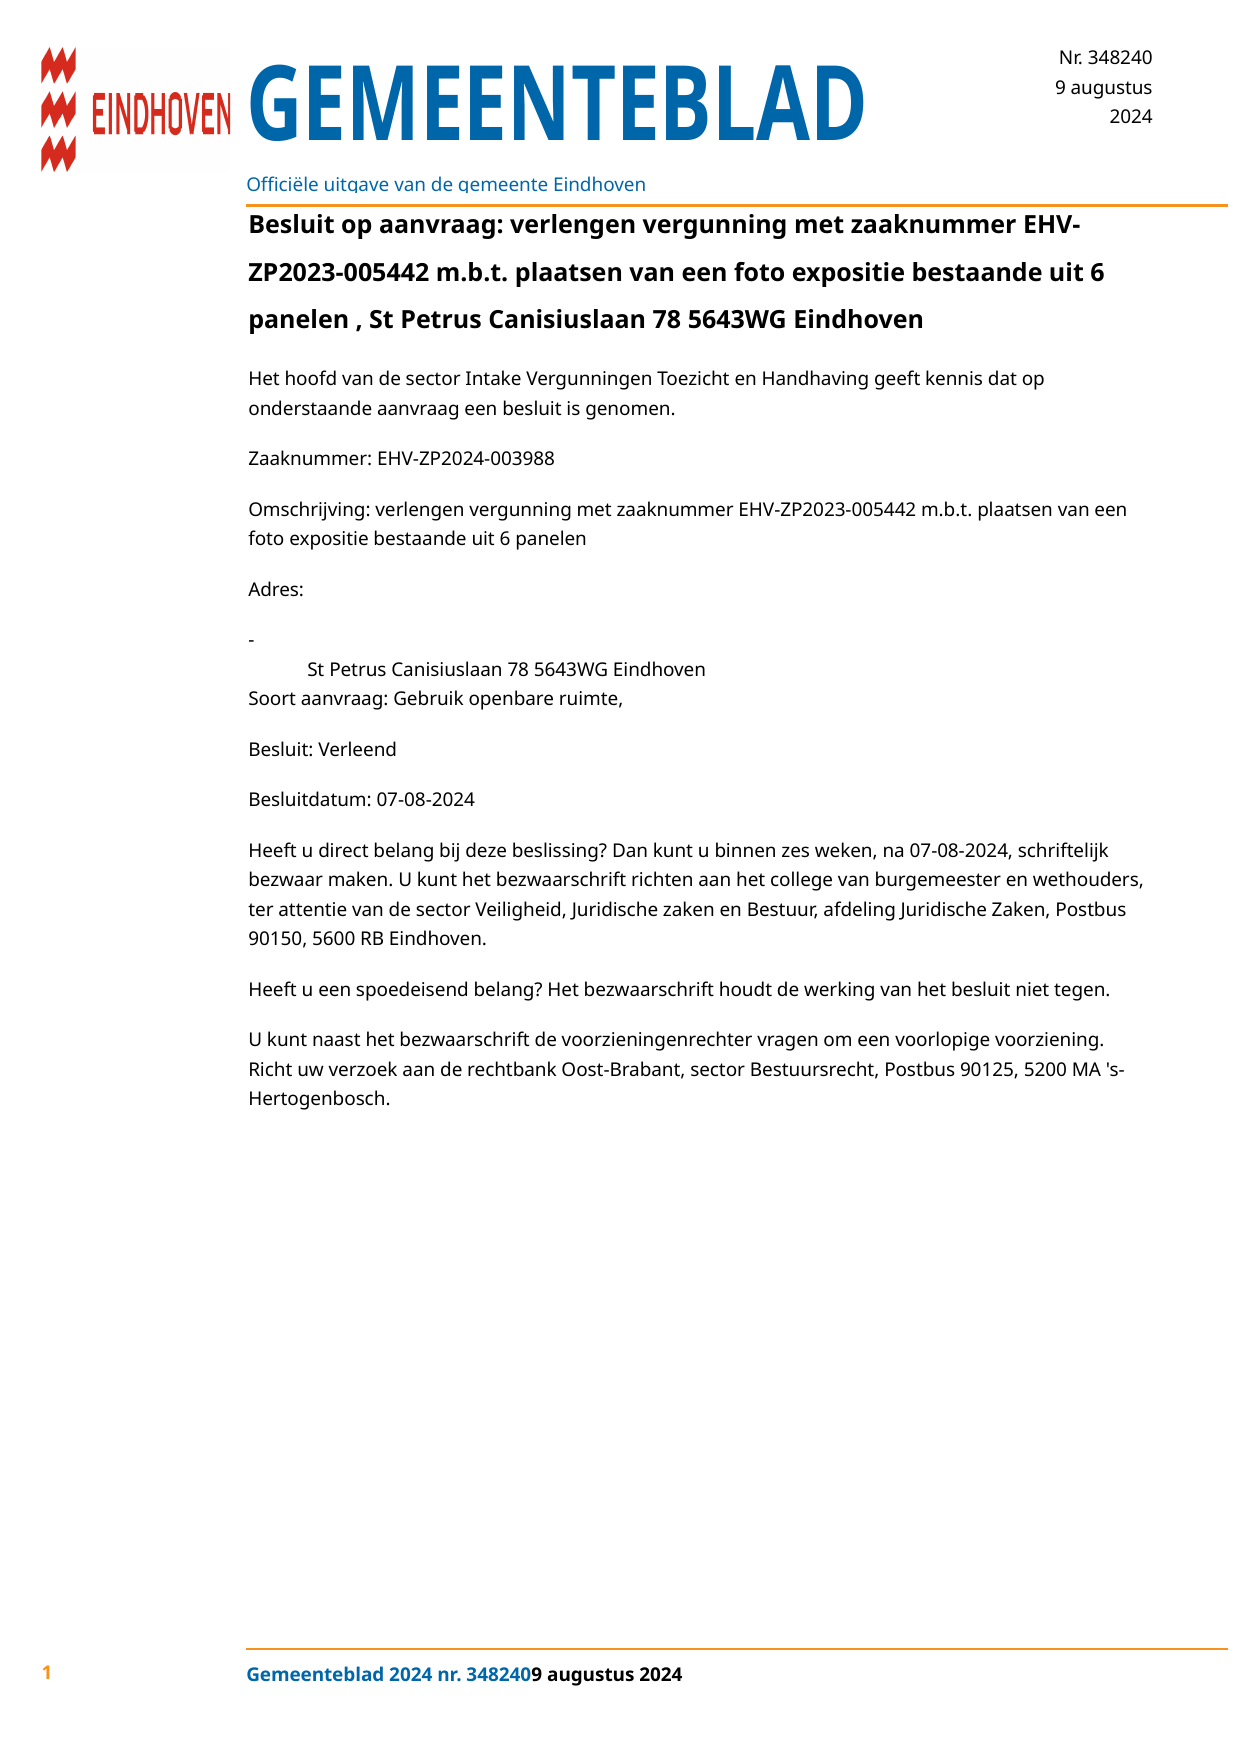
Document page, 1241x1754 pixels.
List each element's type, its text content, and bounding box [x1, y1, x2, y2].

text Adres: [248, 576, 1152, 602]
text Heeft u direct belang bij deze beslissing? Dan kunt u binnen zes weken, na 07-08-2024, schriftelijk bezwaar maken. U kunt het bezwaarschrift richten aan het college van burgemeester en wethouders, ter attentie van de sector Veiligheid, Juridische zaken en Bestuur, afdeling Juridische Zaken, Postbus 90150, 5600 RB Eindhoven. [248, 837, 1152, 951]
picture [41, 47, 231, 172]
text Besluitdatum: 07-08-2024 [248, 786, 1152, 812]
text Het hoofd van de sector Intake Vergunningen Toezicht en Handhaving geeft kennis dat op onderstaande aanvraag een besluit is genomen. [248, 366, 1152, 421]
text Soort aanvraag: Gebruik openbare ruimte, [248, 686, 1152, 711]
text Heeft u een spoedeisend belang? Het bezwaarschrift houdt de werking van het besluit niet tegen. [248, 976, 1152, 1002]
text U kunt naast het bezwaarschrift de voorzieningenrechter vragen om een voorlopige voorziening. Richt uw verzoek aan de rechtbank Oost-Brabant, sector Bestuursrecht, Postbus 90125, 5200 MA 's-Hertogenbosch. [248, 1026, 1152, 1111]
text Besluit: Verleend [248, 736, 1152, 762]
list St Petrus Canisiuslaan 78 5643WG Eindhoven [248, 656, 1152, 682]
text Omschrijving: verlengen vergunning met zaaknummer EHV-ZP2023-005442 m.b.t. plaatsen van een foto expositie bestaande uit 6 panelen [248, 496, 1152, 551]
text Zaaknummer: EHV-ZP2024-003988 [248, 446, 1152, 471]
text Besluit op aanvraag: verlengen vergunning met zaaknummer EHV-ZP2023-005442 m.b.t. plaatsen van een foto expositie bestaande uit 6 panelen , St Petrus Canisiuslaan 78 5643WG Eindhoven [248, 207, 1152, 336]
